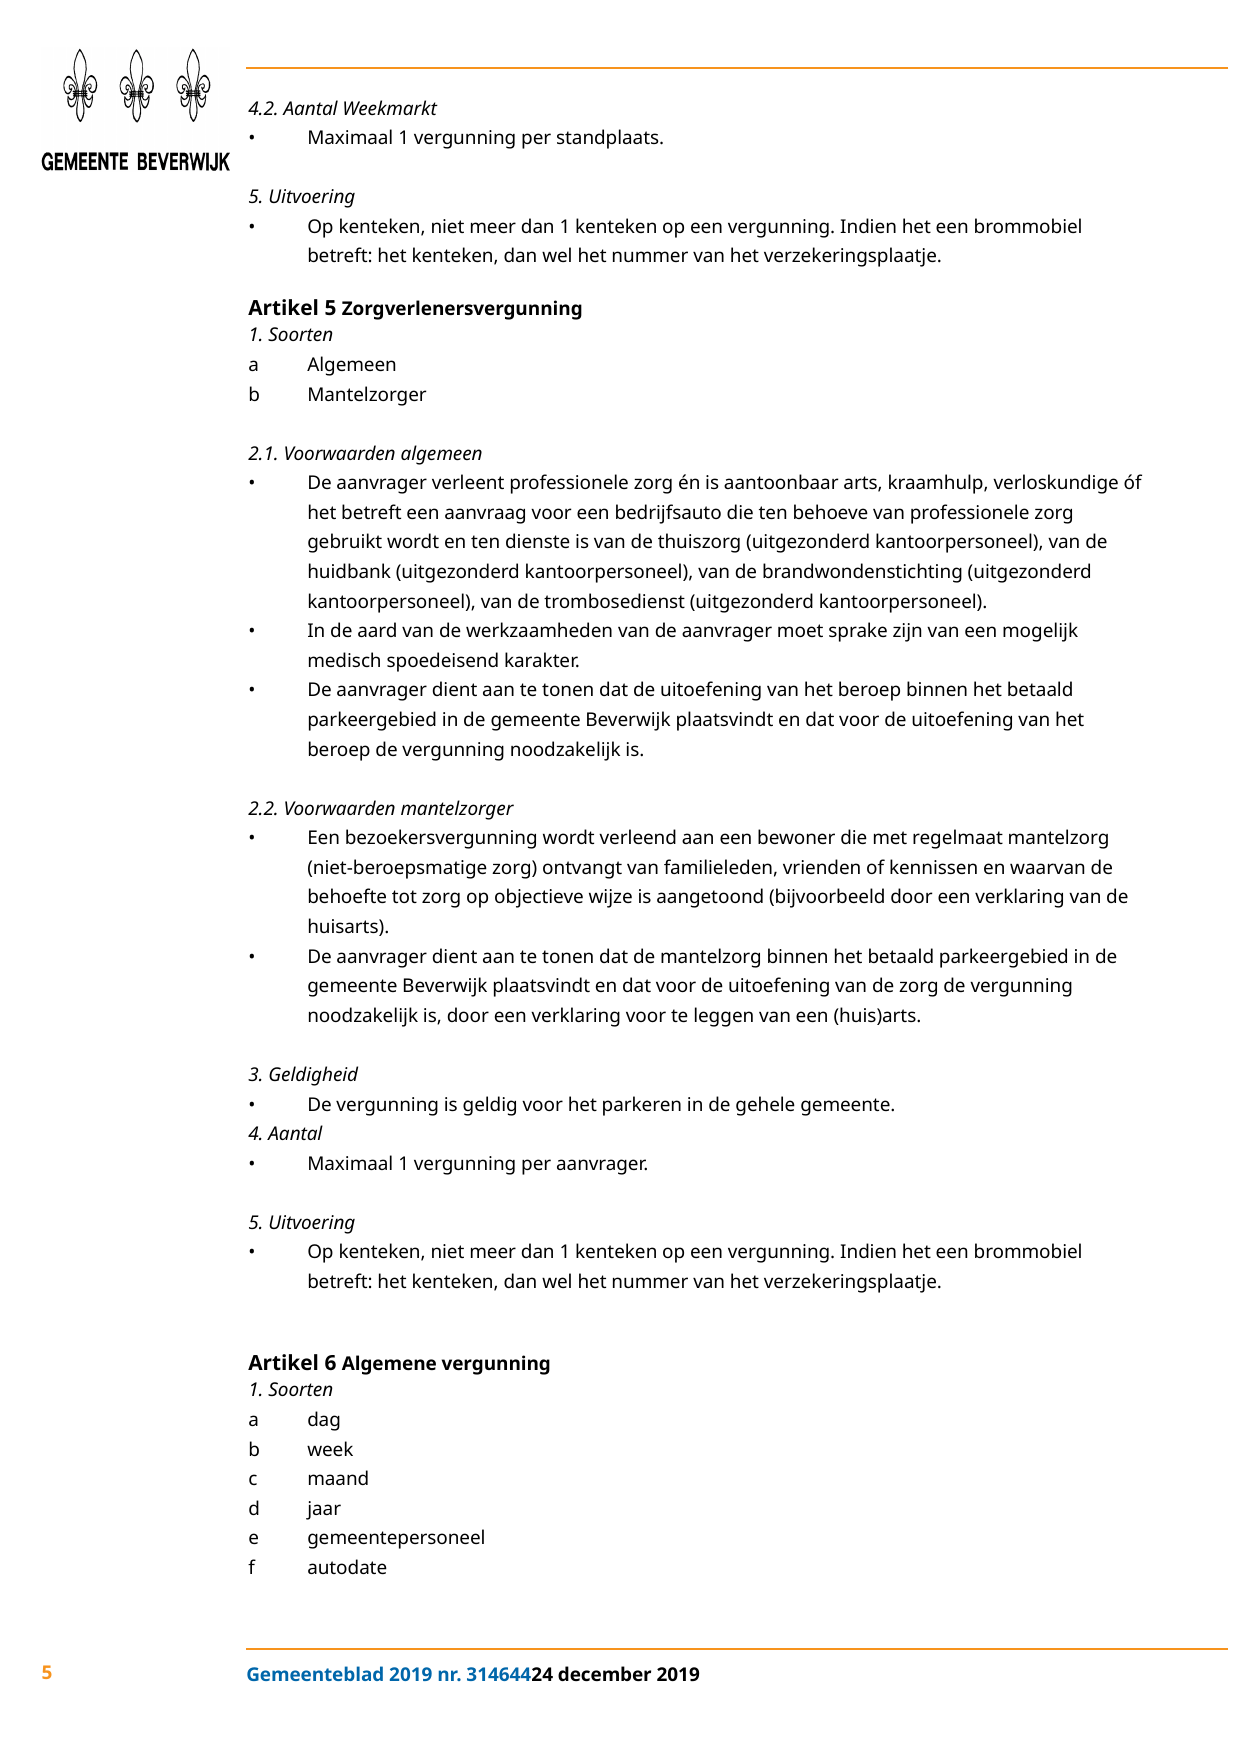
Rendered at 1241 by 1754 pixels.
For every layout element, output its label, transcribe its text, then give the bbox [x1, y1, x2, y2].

text 5. Uitvoering [248, 183, 1152, 209]
list Op kenteken, niet meer dan 1 kenteken op een vergunning. Indien het een brommobiel betreft: het kenteken, dan wel het nummer van het verzekeringsplaatje. [248, 213, 1152, 268]
text 1. Soorten [248, 322, 1152, 347]
list De vergunning is geldig voor het parkeren in de gehele gemeente. [248, 1091, 1152, 1116]
picture [41, 47, 231, 172]
list gemeentepersoneel [248, 1524, 1152, 1550]
list jaar [248, 1495, 1152, 1521]
list maand [248, 1465, 1152, 1491]
list autodate [248, 1554, 1152, 1580]
text 1. Soorten [248, 1377, 1152, 1402]
text 2.2. Voorwaarden mantelzorger [248, 795, 1152, 821]
list In de aard van de werkzaamheden van de aanvrager moet sprake zijn van een mogelijk medisch spoedeisend karakter. [248, 617, 1152, 673]
list Maximaal 1 vergunning per aanvrager. [248, 1150, 1152, 1176]
text 4.2. Aantal Weekmarkt [248, 95, 1152, 121]
list Maximaal 1 vergunning per standplaats. [248, 124, 1152, 150]
text 2.1. Voorwaarden algemeen [248, 440, 1152, 466]
list Algemeen [248, 351, 1152, 377]
list De aanvrager dient aan te tonen dat de uitoefening van het beroep binnen het betaald parkeergebied in de gemeente Beverwijk plaatsvindt en dat voor de uitoefening van het beroep de vergunning noodzakelijk is. [248, 677, 1152, 761]
list De aanvrager verleent professionele zorg én is aantoonbaar arts, kraamhulp, verloskundige óf het betreft een aanvraag voor een bedrijfsauto die ten behoeve van professionele zorg gebruikt wordt en ten dienste is van de thuiszorg (uitgezonderd kantoorpersoneel), van de huidbank (uitgezonderd kantoorpersoneel), van de brandwondenstichting (uitgezonderd kantoorpersoneel), van de trombosedienst (uitgezonderd kantoorpersoneel). [248, 469, 1152, 613]
text Artikel 5 Zorgverlenersvergunning [248, 293, 1152, 322]
text Artikel 6 Algemene vergunning [248, 1348, 1152, 1377]
text 3. Geldigheid [248, 1061, 1152, 1087]
text 5. Uitvoering [248, 1209, 1152, 1235]
list Een bezoekersvergunning wordt verleend aan een bewoner die met regelmaat mantelzorg (niet-beroepsmatige zorg) ontvangt van familieleden, vrienden of kennissen en waarvan de behoefte tot zorg op objectieve wijze is aangetoond (bijvoorbeeld door een verklaring van de huisarts). [248, 824, 1152, 939]
text 4. Aantal [248, 1120, 1152, 1146]
list De aanvrager dient aan te tonen dat de mantelzorg binnen het betaald parkeergebied in de gemeente Beverwijk plaatsvindt en dat voor de uitoefening van de zorg de vergunning noodzakelijk is, door een verklaring voor te leggen van een (huis)arts. [248, 943, 1152, 1028]
list Mantelzorger [248, 381, 1152, 406]
list Op kenteken, niet meer dan 1 kenteken op een vergunning. Indien het een brommobiel betreft: het kenteken, dan wel het nummer van het verzekeringsplaatje. [248, 1239, 1152, 1294]
list week [248, 1436, 1152, 1462]
list dag [248, 1406, 1152, 1432]
